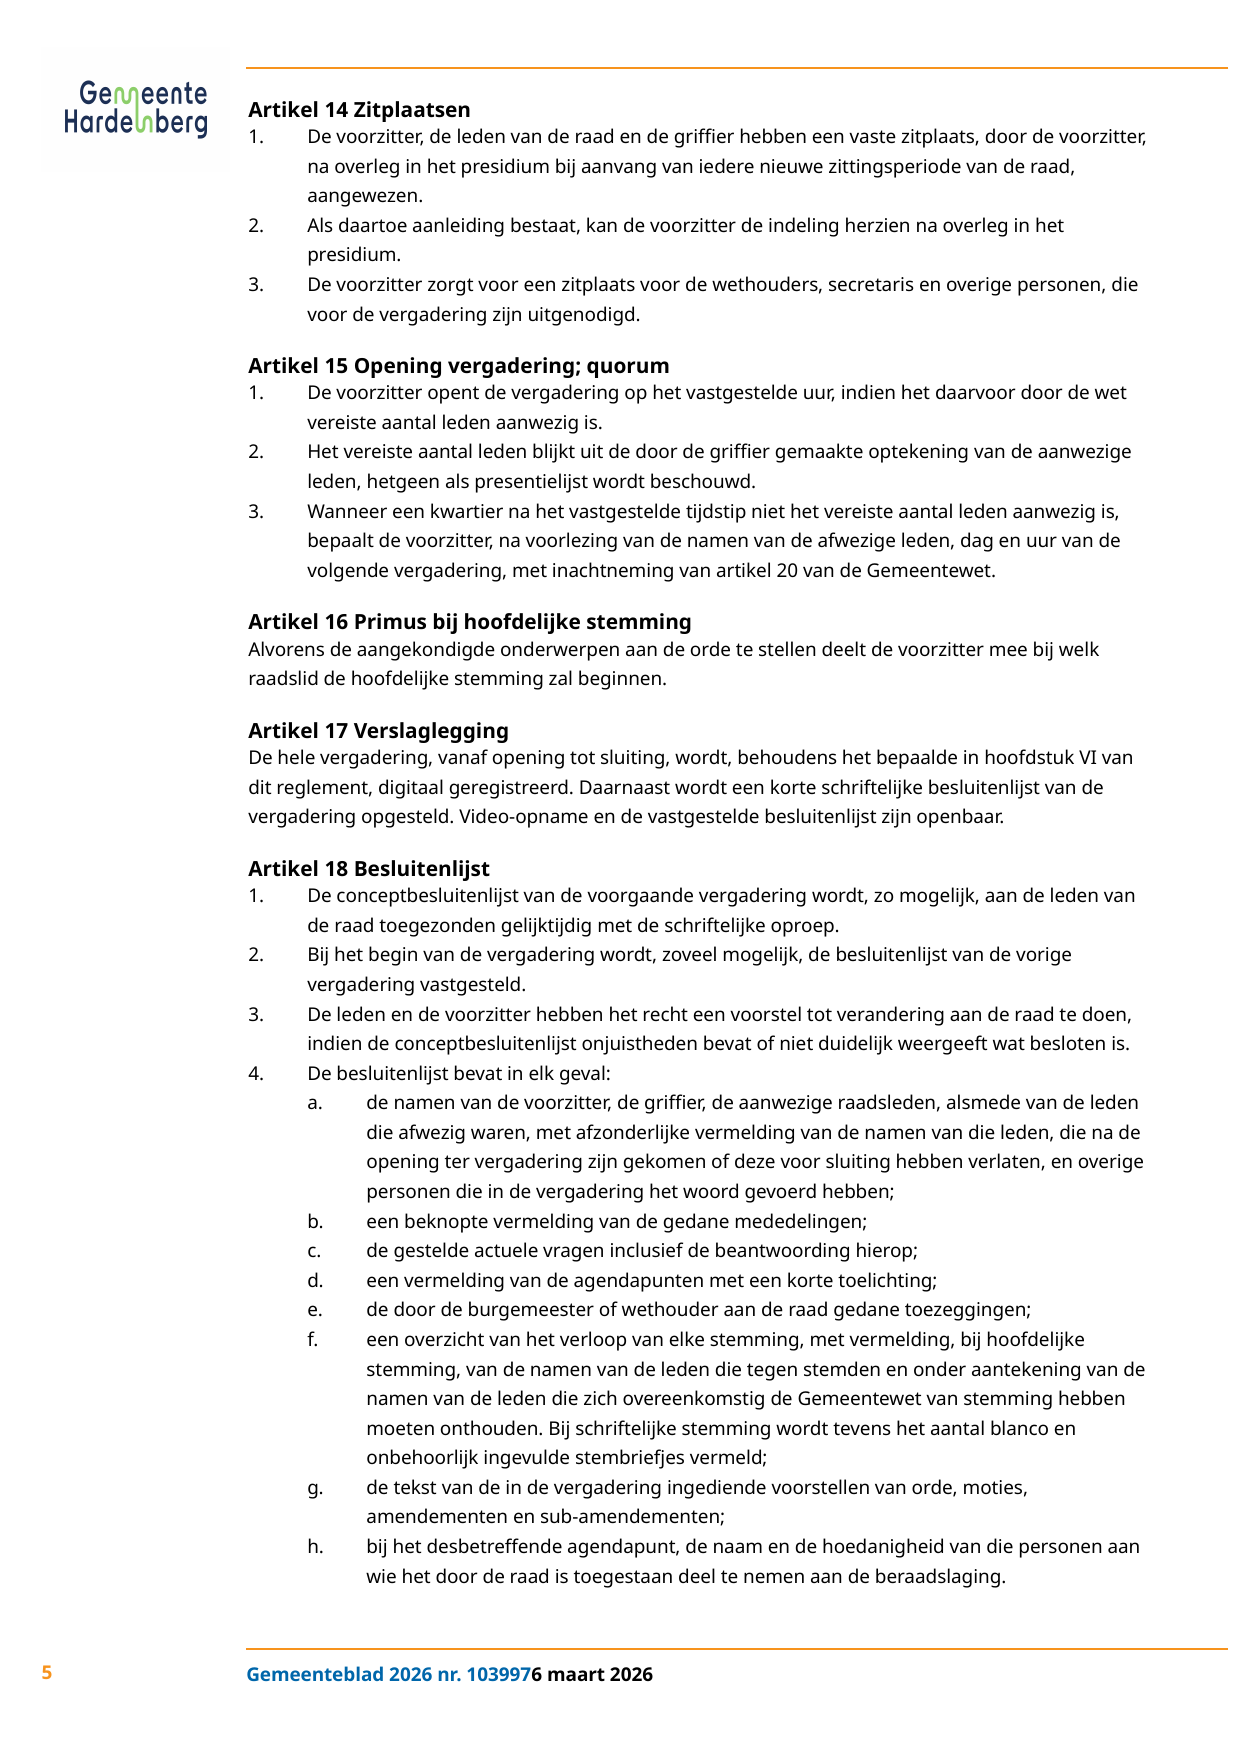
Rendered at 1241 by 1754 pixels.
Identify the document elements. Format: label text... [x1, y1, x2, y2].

text Artikel 17 Verslaglegging [248, 716, 1152, 744]
list de namen van de voorzitter, de griffier, de aanwezige raadsleden, alsmede van de leden die afwezig waren, met afzonderlijke vermelding van de namen van die leden, die na de opening ter vergadering zijn gekomen of deze voor sluiting hebben verlaten, en overige personen die in de vergadering het woord gevoerd hebben; [307, 1089, 1152, 1204]
picture [41, 47, 231, 172]
list een beknopte vermelding van de gedane mededelingen; [307, 1208, 1152, 1233]
list een vermelding van de agendapunten met een korte toelichting; [307, 1267, 1152, 1293]
list Als daartoe aanleiding bestaat, kan de voorzitter de indeling herzien na overleg in het presidium. [248, 212, 1152, 267]
list de gestelde actuele vragen inclusief de beantwoording hierop; [307, 1237, 1152, 1263]
list De conceptbesluitenlijst van de voorgaande vergadering wordt, zo mogelijk, aan de leden van de raad toegezonden gelijktijdig met de schriftelijke oproep. [248, 882, 1152, 938]
text Artikel 16 Primus bij hoofdelijke stemming [248, 607, 1152, 636]
list Het vereiste aantal leden blijkt uit de door de griffier gemaakte optekening van de aanwezige leden, hetgeen als presentielijst wordt beschouwd. [248, 439, 1152, 494]
list Bij het begin van de vergadering wordt, zoveel mogelijk, de besluitenlijst van de vorige vergadering vastgesteld. [248, 942, 1152, 997]
list De voorzitter opent de vergadering op het vastgestelde uur, indien het daarvoor door de wet vereiste aantal leden aanwezig is. [248, 379, 1152, 435]
list De voorzitter zorgt voor een zitplaats voor de wethouders, secretaris en overige personen, die voor de vergadering zijn uitgenodigd. [248, 271, 1152, 326]
text Artikel 14 Zitplaatsen [248, 95, 1152, 123]
text Artikel 15 Opening vergadering; quorum [248, 351, 1152, 379]
list bij het desbetreffende agendapunt, de naam en de hoedanigheid van die personen aan wie het door de raad is toegestaan deel te nemen aan de beraadslaging. [307, 1533, 1152, 1588]
list een overzicht van het verloop van elke stemming, met vermelding, bij hoofdelijke stemming, van de namen van de leden die tegen stemden en onder aantekening van de namen van de leden die zich overeenkomstig de Gemeentewet van stemming hebben moeten onthouden. Bij schriftelijke stemming wordt tevens het aantal blanco en onbehoorlijk ingevulde stembriefjes vermeld; [307, 1326, 1152, 1470]
list Wanneer een kwartier na het vastgestelde tijdstip niet het vereiste aantal leden aanwezig is, bepaalt de voorzitter, na voorlezing van de namen van de afwezige leden, dag en uur van de volgende vergadering, met inachtneming van artikel 20 van de Gemeentewet. [248, 498, 1152, 583]
list De besluitenlijst bevat in elk geval: [248, 1060, 1152, 1086]
list de tekst van de in de vergadering ingediende voorstellen van orde, moties, amendementen en sub-amendementen; [307, 1474, 1152, 1529]
text De hele vergadering, vanaf opening tot sluiting, wordt, behoudens het bepaalde in hoofdstuk VI van dit reglement, digitaal geregistreerd. Daarnaast wordt een korte schriftelijke besluitenlijst van de vergadering opgesteld. Video-opname en de vastgestelde besluitenlijst zijn openbaar. [248, 744, 1152, 829]
list De leden en de voorzitter hebben het recht een voorstel tot verandering aan de raad te doen, indien de conceptbesluitenlijst onjuistheden bevat of niet duidelijk weergeeft wat besloten is. [248, 1001, 1152, 1056]
list de door de burgemeester of wethouder aan de raad gedane toezeggingen; [307, 1297, 1152, 1322]
text Artikel 18 Besluitenlijst [248, 854, 1152, 882]
text Alvorens de aangekondigde onderwerpen aan de orde te stellen deelt de voorzitter mee bij welk raadslid de hoofdelijke stemming zal beginnen. [248, 636, 1152, 691]
list De voorzitter, de leden van de raad en de griffier hebben een vaste zitplaats, door de voorzitter, na overleg in het presidium bij aanvang van iedere nieuwe zittingsperiode van de raad, aangewezen. [248, 123, 1152, 208]
